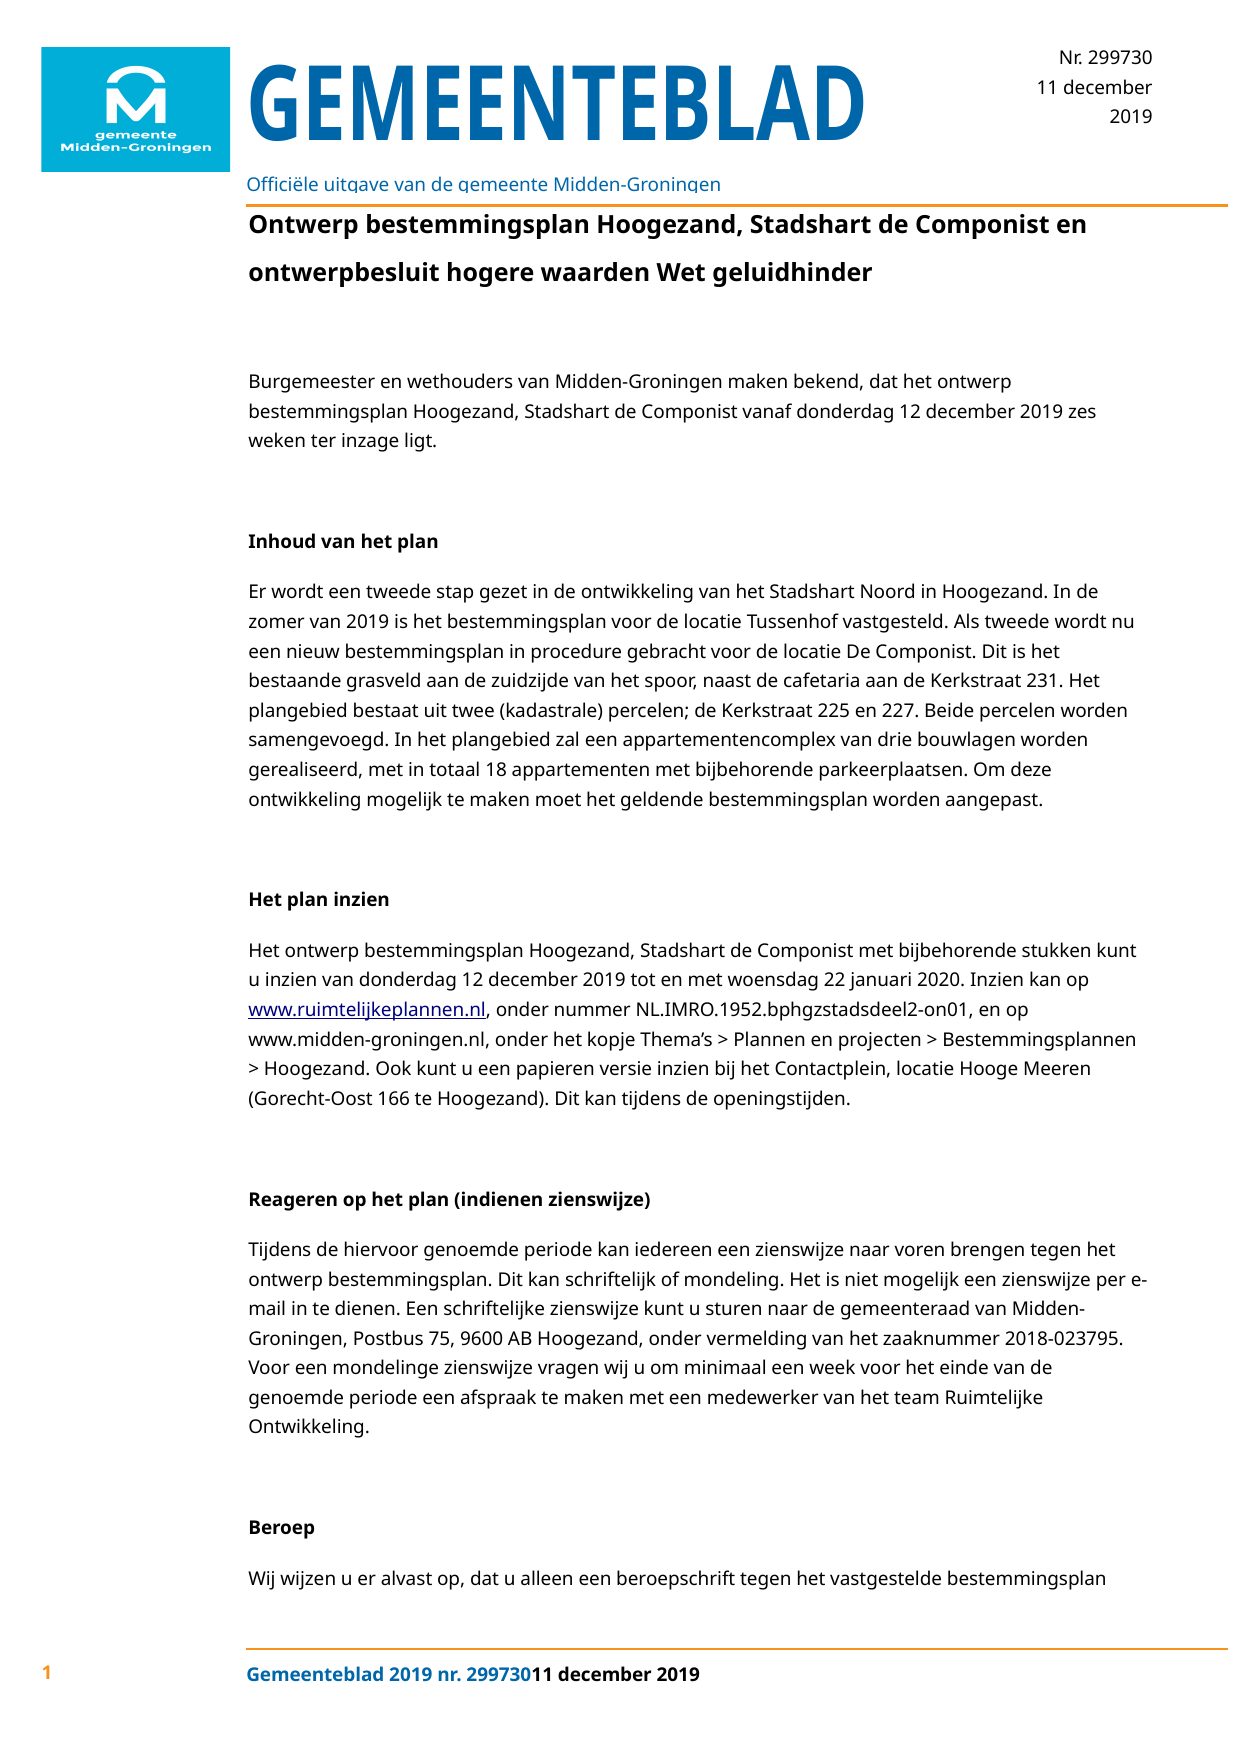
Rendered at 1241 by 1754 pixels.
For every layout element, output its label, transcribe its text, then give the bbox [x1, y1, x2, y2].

text Reageren op het plan (indienen zienswijze) [248, 1186, 1152, 1212]
picture [108, 66, 164, 82]
picture [184, 146, 190, 153]
text Inhoud van het plan [248, 528, 1152, 554]
text Beroep [248, 1514, 1152, 1540]
text Ontwerp bestemmingsplan Hoogezand, Stadshart de Componist en ontwerpbesluit hogere waarden Wet geluidhinder [248, 207, 1152, 288]
text Tijdens de hiervoor genoemde periode kan iedereen een zienswijze naar voren brengen tegen het ontwerp bestemmingsplan. Dit kan schriftelijk of mondeling. Het is niet mogelijk een zienswijze per e-mail in te dienen. Een schriftelijke zienswijze kunt u sturen naar de gemeenteraad van Midden-Groningen, Postbus 75, 9600 AB Hoogezand, onder vermelding van het zaaknummer 2018-023795. Voor een mondelinge zienswijze vragen wij u om minimaal een week voor het einde van de genoemde periode een afspraak te maken met een medewerker van het team Ruimtelijke Ontwikkeling. [248, 1236, 1152, 1439]
text Burgemeester en wethouders van Midden-Groningen maken bekend, dat het ontwerp bestemmingsplan Hoogezand, Stadshart de Componist vanaf donderdag 12 december 2019 zes weken ter inzage ligt. [248, 368, 1152, 453]
text Het plan inzien [248, 887, 1152, 912]
picture [107, 89, 165, 122]
text Wij wijzen u er alvast op, dat u alleen een beroepschrift tegen het vastgestelde bestemmingsplan [248, 1565, 1152, 1591]
text Er wordt een tweede stap gezet in de ontwikkeling van het Stadshart Noord in Hoogezand. In de zomer van 2019 is het bestemmingsplan voor de locatie Tussenhof vastgesteld. Als tweede wordt nu een nieuw bestemmingsplan in procedure gebracht voor de locatie De Componist. Dit is het bestaande grasveld aan de zuidzijde van het spoor, naast de cafetaria aan de Kerkstraat 231. Het plangebied bestaat uit twee (kadastrale) percelen; de Kerkstraat 225 en 227. Beide percelen worden samengevoegd. In het plangebied zal een appartementencomplex van drie bouwlagen worden gerealiseerd, met in totaal 18 appartementen met bijbehorende parkeerplaatsen. Om deze ontwikkeling mogelijk te maken moet het geldende bestemmingsplan worden aangepast. [248, 579, 1152, 812]
text Het ontwerp bestemmingsplan Hoogezand, Stadshart de Componist met bijbehorende stukken kunt u inzien van donderdag 12 december 2019 tot en met woensdag 22 januari 2020. Inzien kan op www.ruimtelijkeplannen.nl, onder nummer NL.IMRO.1952.bphgzstadsdeel2-on01, en op www.midden-groningen.nl, onder het kopje Thema’s > Plannen en projecten > Bestemmingsplannen > Hoogezand. Ook kunt u een papieren versie inzien bij het Contactplein, locatie Hooge Meeren (Gorecht-Oost 166 te Hoogezand). Dit kan tijdens de openingstijden. [248, 937, 1152, 1111]
